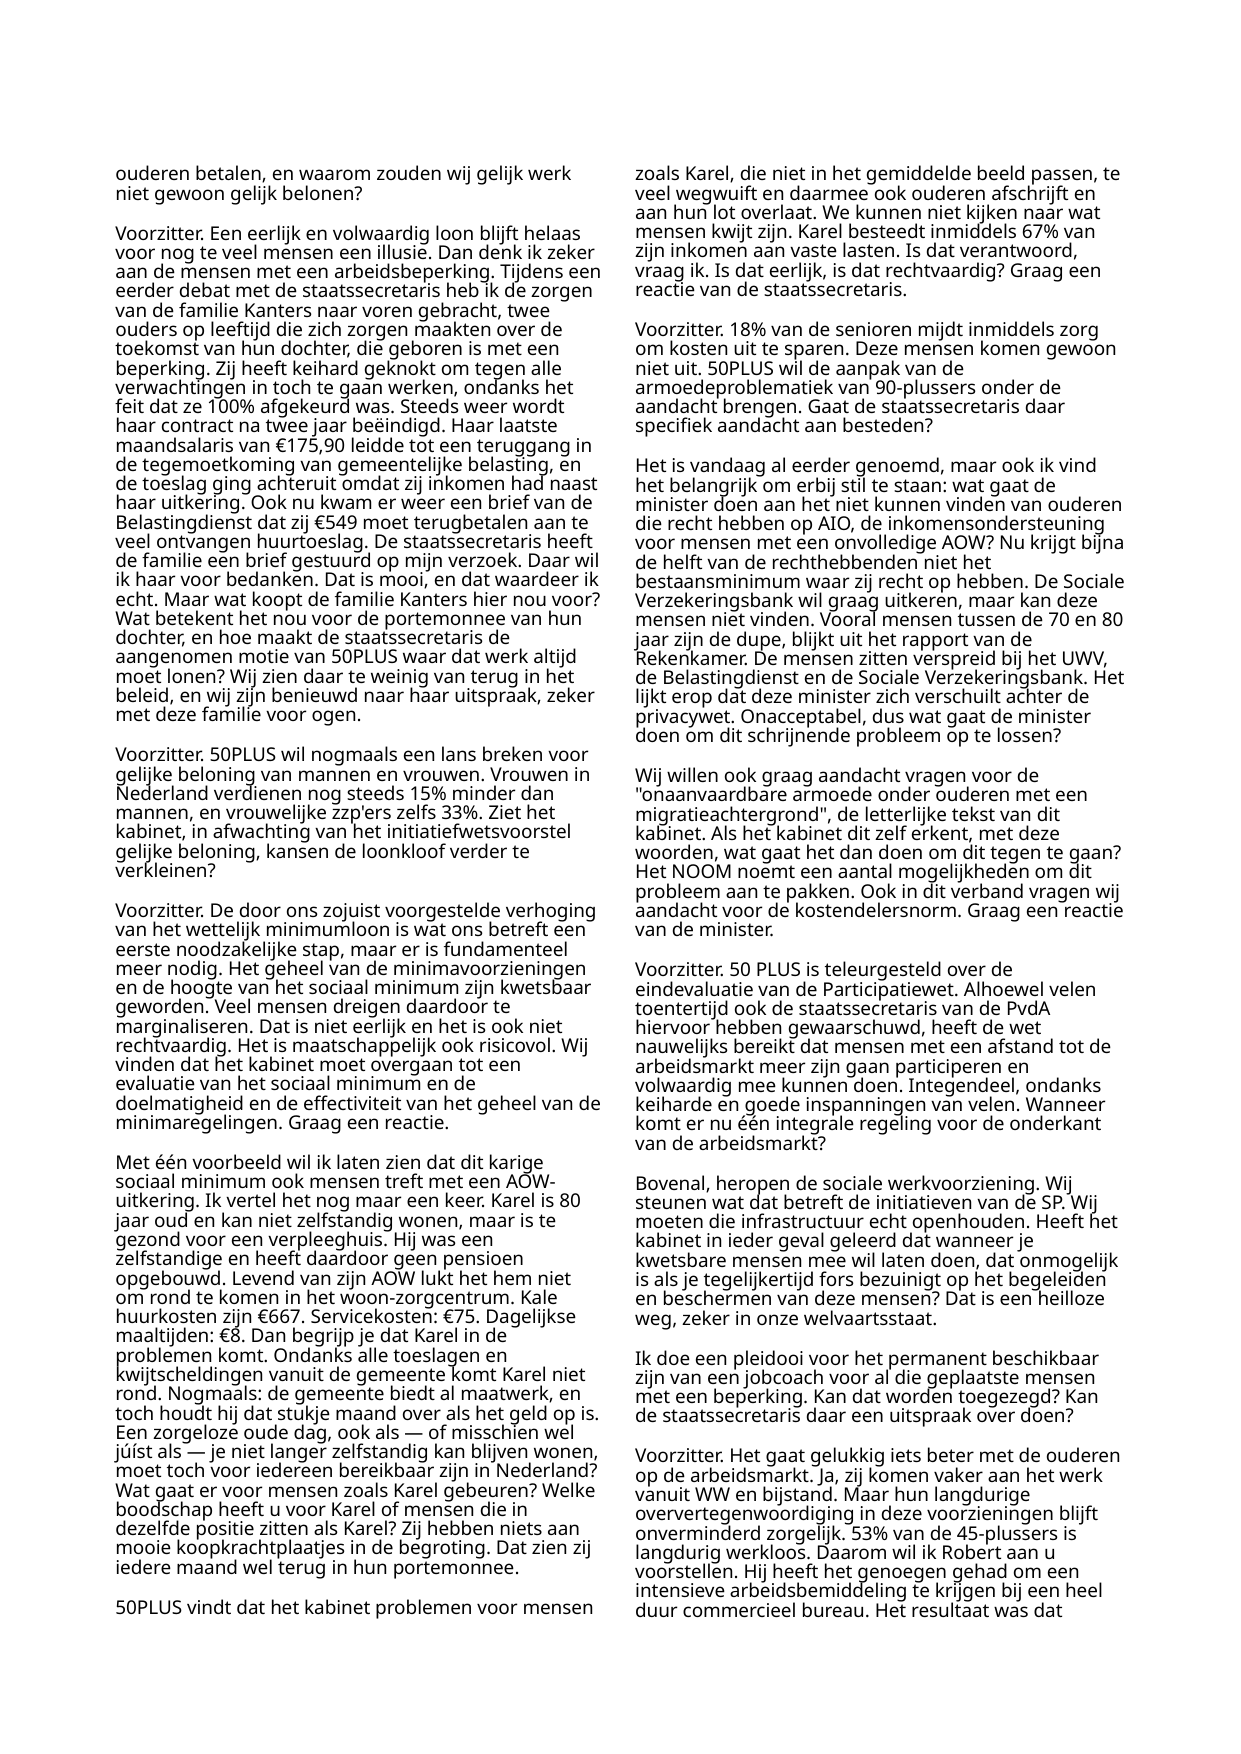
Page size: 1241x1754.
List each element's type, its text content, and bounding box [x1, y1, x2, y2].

text Voorzitter. De door ons zojuist voorgestelde verhoging van het wettelijk minimumloon is wat ons betreft een eerste noodzakelijke stap, maar er is fundamenteel meer nodig. Het geheel van de minimavoorzieningen en de hoogte van het sociaal minimum zijn kwetsbaar geworden. Veel mensen dreigen daardoor te marginaliseren. Dat is niet eerlijk en het is ook niet rechtvaardig. Het is maatschappelijk ook risicovol. Wij vinden dat het kabinet moet overgaan tot een evaluatie van het sociaal minimum en de doelmatigheid en de effectiviteit van het geheel van de minimaregelingen. Graag een reactie. [115, 902, 605, 1133]
text Voorzitter. Een eerlijk en volwaardig loon blijft helaas voor nog te veel mensen een illusie. Dan denk ik zeker aan de mensen met een arbeidsbeperking. Tijdens een eerder debat met de staatssecretaris heb ik de zorgen van de familie Kanters naar voren gebracht, twee ouders op leeftijd die zich zorgen maakten over de toekomst van hun dochter, die geboren is met een beperking. Zij heeft keihard geknokt om tegen alle verwachtingen in toch te gaan werken, ondanks het feit dat ze 100% afgekeurd was. Steeds weer wordt haar contract na twee jaar beëindigd. Haar laatste maandsalaris van €175,90 leidde tot een teruggang in de tegemoetkoming van gemeentelijke belasting, en de toeslag ging achteruit omdat zij inkomen had naast haar uitkering. Ook nu kwam er weer een brief van de Belastingdienst dat zij €549 moet terugbetalen aan te veel ontvangen huurtoeslag. De staatssecretaris heeft de familie een brief gestuurd op mijn verzoek. Daar wil ik haar voor bedanken. Dat is mooi, en dat waardeer ik echt. Maar wat koopt de familie Kanters hier nou voor? Wat betekent het nou voor de portemonnee van hun dochter, en hoe maakt de staatssecretaris de aangenomen motie van 50PLUS waar dat werk altijd moet lonen? Wij zien daar te weinig van terug in het beleid, en wij zijn benieuwd naar haar uitspraak, zeker met deze familie voor ogen. [115, 224, 605, 726]
text Wij willen ook graag aandacht vragen voor de "onaanvaardbare armoede onder ouderen met een migratieachtergrond", de letterlijke tekst van dit kabinet. Als het kabinet dit zelf erkent, met deze woorden, wat gaat het dan doen om dit tegen te gaan? Het NOOM noemt een aantal mogelijkheden om dit probleem aan te pakken. Ook in dit verband vragen wij aandacht voor de kostendelersnorm. Graag een reactie van de minister. [635, 767, 1125, 941]
text Bovenal, heropen de sociale werkvoorziening. Wij steunen wat dat betreft de initiatieven van de SP. Wij moeten die infrastructuur echt openhouden. Heeft het kabinet in ieder geval geleerd dat wanneer je kwetsbare mensen mee wil laten doen, dat onmogelijk is als je tegelijkertijd fors bezuinigt op het begeleiden en beschermen van deze mensen? Dat is een heilloze weg, zeker in onze welvaartsstaat. [635, 1175, 1125, 1329]
text zoals Karel, die niet in het gemiddelde beeld passen, te veel wegwuift en daarmee ook ouderen afschrijft en aan hun lot overlaat. We kunnen niet kijken naar wat mensen kwijt zijn. Karel besteedt inmiddels 67% van zijn inkomen aan vaste lasten. Is dat verantwoord, vraag ik. Is dat eerlijk, is dat rechtvaardig? Graag een reactie van de staatssecretaris. [635, 165, 1125, 300]
text 50PLUS vindt dat het kabinet problemen voor mensen [115, 1599, 605, 1618]
text Voorzitter. 50 PLUS is teleurgesteld over de eindevaluatie van de Participatiewet. Alhoewel velen toentertijd ook de staatssecretaris van de PvdA hiervoor hebben gewaarschuwd, heeft de wet nauwelijks bereikt dat mensen met een afstand tot de arbeidsmarkt meer zijn gaan participeren en volwaardig mee kunnen doen. Integendeel, ondanks keiharde en goede inspanningen van velen. Wanneer komt er nu één integrale regeling voor de onderkant van de arbeidsmarkt? [635, 961, 1125, 1154]
text Met één voorbeeld wil ik laten zien dat dit karige sociaal minimum ook mensen treft met een AOW-uitkering. Ik vertel het nog maar een keer. Karel is 80 jaar oud en kan niet zelfstandig wonen, maar is te gezond voor een verpleeghuis. Hij was een zelfstandige en heeft daardoor geen pensioen opgebouwd. Levend van zijn AOW lukt het hem niet om rond te komen in het woon-zorgcentrum. Kale huurkosten zijn €667. Servicekosten: €75. Dagelijkse maaltijden: €8. Dan begrijp je dat Karel in de problemen komt. Ondanks alle toeslagen en kwijtscheldingen vanuit de gemeente komt Karel niet rond. Nogmaals: de gemeente biedt al maatwerk, en toch houdt hij dat stukje maand over als het geld op is. Een zorgeloze oude dag, ook als — of misschien wel júíst als — je niet langer zelfstandig kan blijven wonen, moet toch voor iedereen bereikbaar zijn in Nederland? Wat gaat er voor mensen zoals Karel gebeuren? Welke boodschap heeft u voor Karel of mensen die in dezelfde positie zitten als Karel? Zij hebben niets aan mooie koopkrachtplaatjes in de begroting. Dat zien zij iedere maand wel terug in hun portemonnee. [115, 1154, 605, 1578]
text Ik doe een pleidooi voor het permanent beschikbaar zijn van een jobcoach voor al die geplaatste mensen met een beperking. Kan dat worden toegezegd? Kan de staatssecretaris daar een uitspraak over doen? [635, 1349, 1125, 1427]
text Het is vandaag al eerder genoemd, maar ook ik vind het belangrijk om erbij stil te staan: wat gaat de minister doen aan het niet kunnen vinden van ouderen die recht hebben op AIO, de inkomensondersteuning voor mensen met een onvolledige AOW? Nu krijgt bijna de helft van de rechthebbenden niet het bestaansminimum waar zij recht op hebben. De Sociale Verzekeringsbank wil graag uitkeren, maar kan deze mensen niet vinden. Vooral mensen tussen de 70 en 80 jaar zijn de dupe, blijkt uit het rapport van de Rekenkamer. De mensen zitten verspreid bij het UWV, de Belastingdienst en de Sociale Verzekeringsbank. Het lijkt erop dat deze minister zich verschuilt achter de privacywet. Onacceptabel, dus wat gaat de minister doen om dit schrijnende probleem op te lossen? [635, 457, 1125, 746]
text Voorzitter. 50PLUS wil nogmaals een lans breken voor gelijke beloning van mannen en vrouwen. Vrouwen in Nederland verdienen nog steeds 15% minder dan mannen, en vrouwelijke zzp'ers zelfs 33%. Ziet het kabinet, in afwachting van het initiatiefwetsvoorstel gelijke beloning, kansen de loonkloof verder te verkleinen? [115, 746, 605, 881]
text Voorzitter. 18% van de senioren mijdt inmiddels zorg om kosten uit te sparen. Deze mensen komen gewoon niet uit. 50PLUS wil de aanpak van de armoedeproblematiek van 90-plussers onder de aandacht brengen. Gaat de staatssecretaris daar specifiek aandacht aan besteden? [635, 321, 1125, 437]
text ouderen betalen, en waarom zouden wij gelijk werk niet gewoon gelijk belonen? [115, 165, 605, 204]
text Voorzitter. Het gaat gelukkig iets beter met de ouderen op de arbeidsmarkt. Ja, zij komen vaker aan het werk vanuit WW en bijstand. Maar hun langdurige oververtegenwoordiging in deze voorzieningen blijft onverminderd zorgelijk. 53% van de 45-plussers is langdurig werkloos. Daarom wil ik Robert aan u voorstellen. Hij heeft het genoegen gehad om een intensieve arbeidsbemiddeling te krijgen bij een heel duur commercieel bureau. Het resultaat was dat [635, 1447, 1125, 1621]
